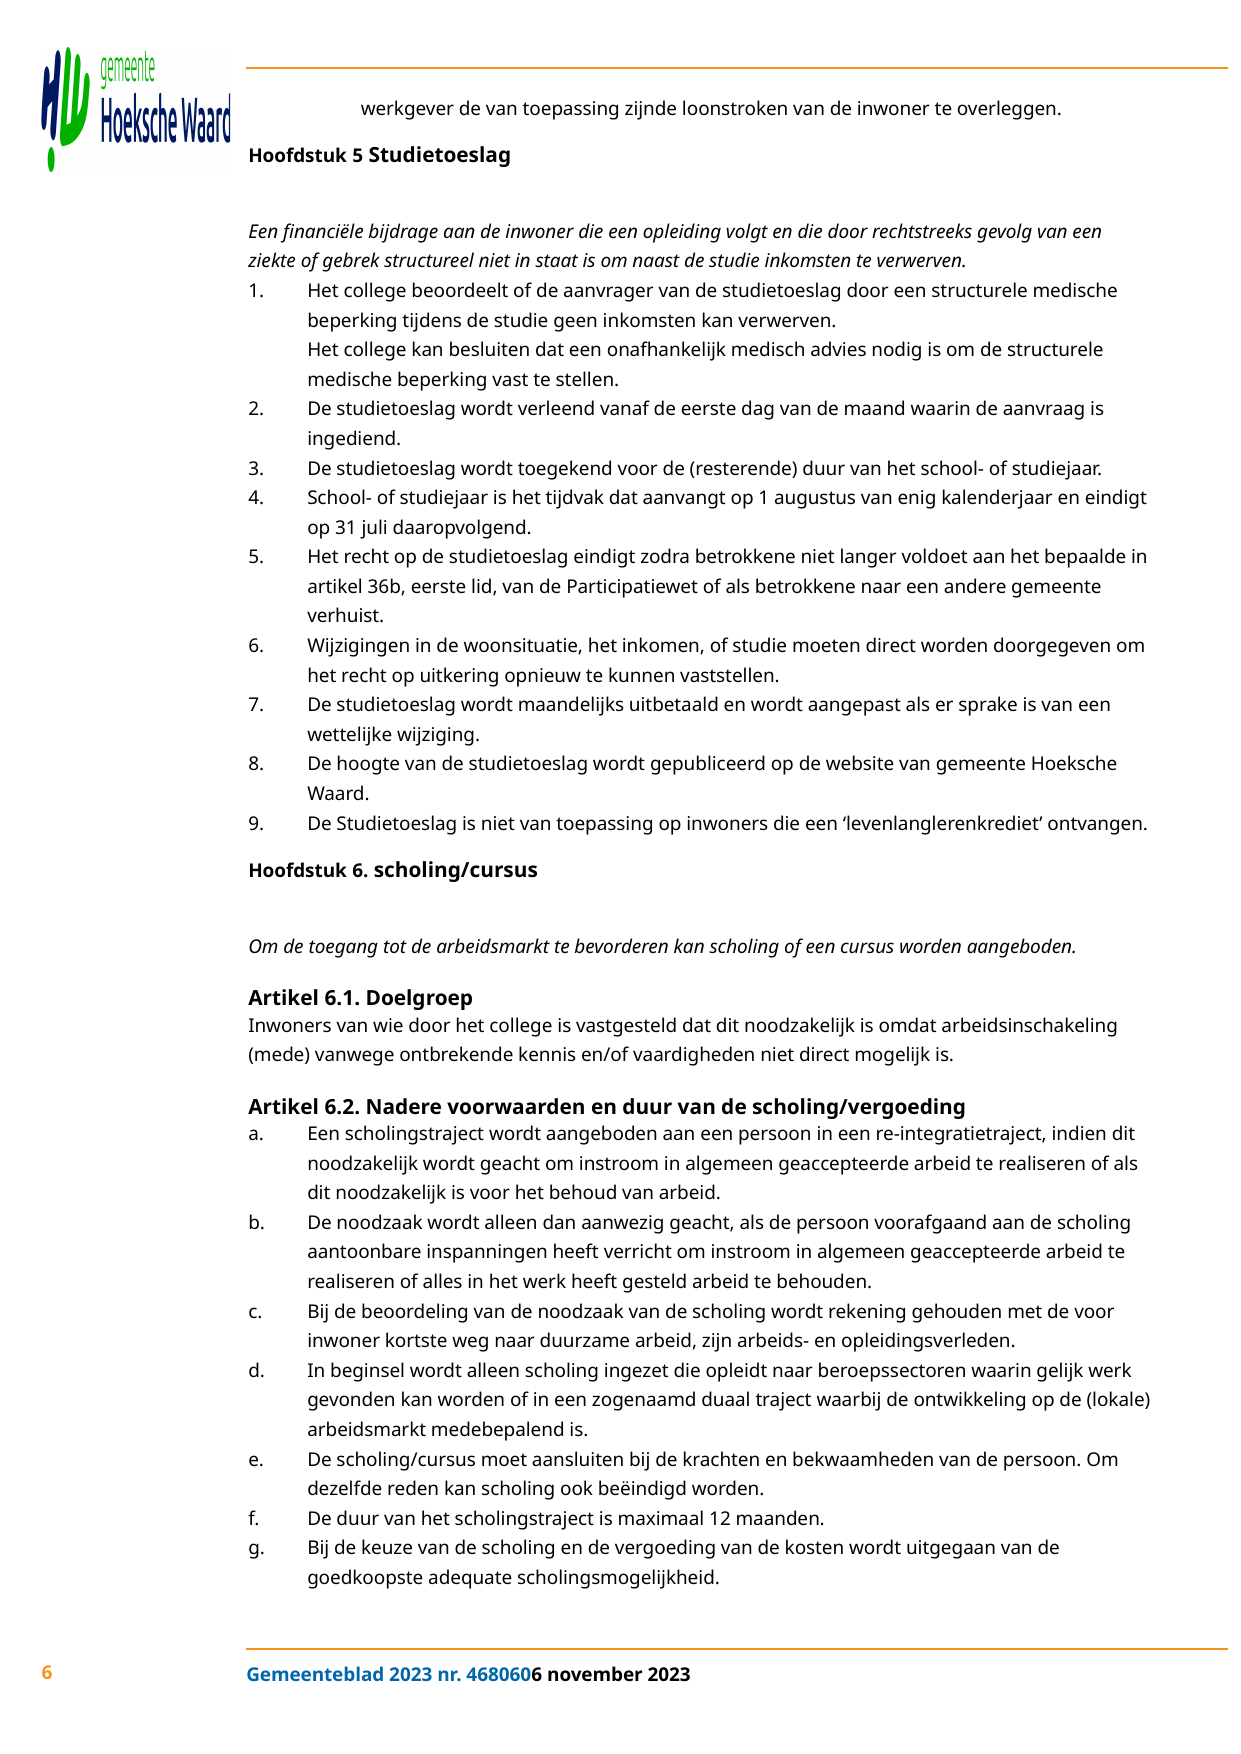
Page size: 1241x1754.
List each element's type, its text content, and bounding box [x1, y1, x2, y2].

list De studietoeslag wordt toegekend voor de (resterende) duur van het school- of studiejaar. [248, 455, 1152, 481]
list Bij de keuze van de scholing en de vergoeding van de kosten wordt uitgegaan van de goedkoopste adequate scholingsmogelijkheid. [248, 1534, 1152, 1590]
picture [41, 47, 231, 172]
list De duur van het scholingstraject is maximaal 12 maanden. [248, 1505, 1152, 1531]
text Hoofdstuk 6. scholing/cursus [248, 855, 1152, 884]
list School- of studiejaar is het tijdvak dat aanvangt op 1 augustus van enig kalenderjaar en eindigt op 31 juli daaropvolgend. [248, 484, 1152, 540]
text Hoofdstuk 5 Studietoeslag [248, 140, 1152, 169]
list De Studietoeslag is niet van toepassing op inwoners die een ‘levenlanglerenkrediet’ ontvangen. [248, 810, 1152, 836]
list Bij de beoordeling van de noodzaak van de scholing wordt rekening gehouden met de voor inwoner kortste weg naar duurzame arbeid, zijn arbeids- en opleidingsverleden. [248, 1298, 1152, 1353]
text Artikel 6.2. Nadere voorwaarden en duur van de scholing/vergoeding [248, 1092, 1152, 1120]
list De noodzaak wordt alleen dan aanwezig geacht, als de persoon voorafgaand aan de scholing aantoonbare inspanningen heeft verricht om instroom in algemeen geaccepteerde arbeid te realiseren of alles in het werk heeft gesteld arbeid te behouden. [248, 1209, 1152, 1294]
text Artikel 6.1. Doelgroep [248, 983, 1152, 1012]
list Het college beoordeelt of de aanvrager van de studietoeslag door een structurele medische beperking tijdens de studie geen inkomsten kan verwerven. [248, 277, 1152, 333]
list De hoogte van de studietoeslag wordt gepubliceerd op de website van gemeente Hoeksche Waard. [248, 751, 1152, 806]
list De studietoeslag wordt maandelijks uitbetaald en wordt aangepast als er sprake is van een wettelijke wijziging. [248, 691, 1152, 747]
list Wijzigingen in de woonsituatie, het inkomen, of studie moeten direct worden doorgegeven om het recht op uitkering opnieuw te kunnen vaststellen. [248, 632, 1152, 688]
list In beginsel wordt alleen scholing ingezet die opleidt naar beroepssectoren waarin gelijk werk gevonden kan worden of in een zogenaamd duaal traject waarbij de ontwikkeling op de (lokale) arbeidsmarkt medebepalend is. [248, 1357, 1152, 1442]
list De scholing/cursus moet aansluiten bij de krachten en bekwaamheden van de persoon. Om dezelfde reden kan scholing ook beëindigd worden. [248, 1446, 1152, 1501]
list Het recht op de studietoeslag eindigt zodra betrokkene niet langer voldoet aan het bepaalde in artikel 36b, eerste lid, van de Participatiewet of als betrokkene naar een andere gemeente verhuist. [248, 543, 1152, 628]
list De studietoeslag wordt verleend vanaf de eerste dag van de maand waarin de aanvraag is ingediend. [248, 396, 1152, 451]
text Inwoners van wie door het college is vastgesteld dat dit noodzakelijk is omdat arbeidsinschakeling (mede) vanwege ontbrekende kennis en/of vaardigheden niet direct mogelijk is. [248, 1012, 1152, 1067]
text Een financiële bijdrage aan de inwoner die een opleiding volgt en die door rechtstreeks gevolg van een ziekte of gebrek structureel niet in staat is om naast de studie inkomsten te verwerven. [248, 218, 1152, 273]
list Een scholingstraject wordt aangeboden aan een persoon in een re-integratietraject, indien dit noodzakelijk wordt geacht om instroom in algemeen geaccepteerde arbeid te realiseren of als dit noodzakelijk is voor het behoud van arbeid. [248, 1120, 1152, 1205]
text Om de toegang tot de arbeidsmarkt te bevorderen kan scholing of een cursus worden aangeboden. [248, 933, 1152, 959]
list werkgever de van toepassing zijnde loonstroken van de inwoner te overleggen. [323, 95, 1152, 121]
list Het college kan besluiten dat een onafhankelijk medisch advies nodig is om de structurele medische beperking vast te stellen. [248, 336, 1152, 392]
